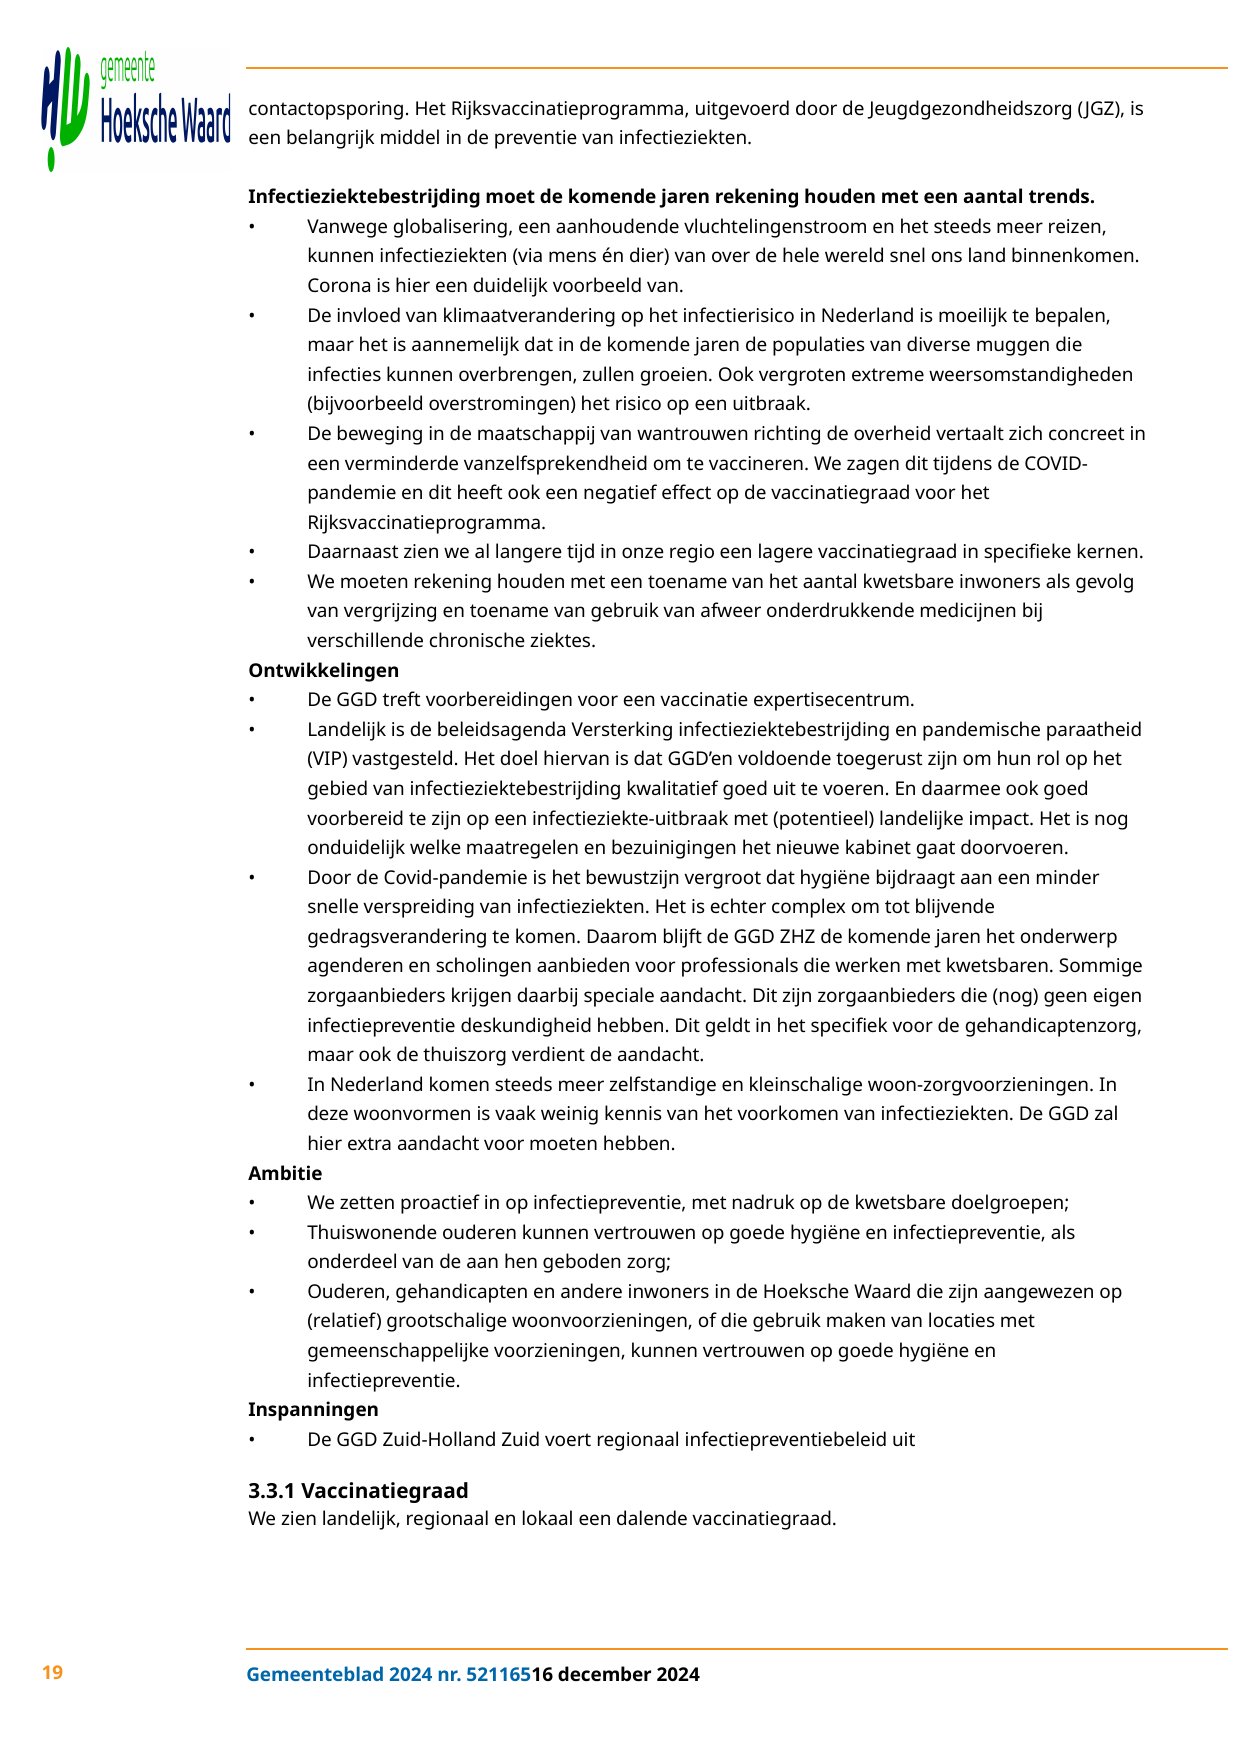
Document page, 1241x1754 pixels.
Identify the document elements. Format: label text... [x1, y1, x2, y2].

list We zetten proactief in op infectiepreventie, met nadruk op de kwetsbare doelgroepen; [248, 1189, 1152, 1215]
list Daarnaast zien we al langere tijd in onze regio een lagere vaccinatiegraad in specifieke kernen. [248, 538, 1152, 564]
text Infectieziektebestrijding moet de komende jaren rekening houden met een aantal trends. [248, 183, 1152, 209]
list Landelijk is de beleidsagenda Versterking infectieziektebestrijding en pandemische paraatheid (VIP) vastgesteld. Het doel hiervan is dat GGD’en voldoende toegerust zijn om hun rol op het gebied van infectieziektebestrijding kwalitatief goed uit te voeren. En daarmee ook goed voorbereid te zijn op een infectieziekte-uitbraak met (potentieel) landelijke impact. Het is nog onduidelijk welke maatregelen en bezuinigingen het nieuwe kabinet gaat doorvoeren. [248, 716, 1152, 860]
list In Nederland komen steeds meer zelfstandige en kleinschalige woon-zorgvoorzieningen. In deze woonvormen is vaak weinig kennis van het voorkomen van infectieziekten. De GGD zal hier extra aandacht voor moeten hebben. [248, 1071, 1152, 1156]
list De GGD Zuid-Holland Zuid voert regionaal infectiepreventiebeleid uit [248, 1426, 1152, 1452]
list Thuiswonende ouderen kunnen vertrouwen op goede hygiëne en infectiepreventie, als onderdeel van de aan hen geboden zorg; [248, 1219, 1152, 1274]
text Inspanningen [248, 1396, 1152, 1422]
list De beweging in de maatschappij van wantrouwen richting de overheid vertaalt zich concreet in een verminderde vanzelfsprekendheid om te vaccineren. We zagen dit tijdens de COVID-pandemie en dit heeft ook een negatief effect op de vaccinatiegraad voor het Rijksvaccinatieprogramma. [248, 420, 1152, 535]
text We zien landelijk, regionaal en lokaal een dalende vaccinatiegraad. [248, 1505, 1152, 1531]
list Vanwege globalisering, een aanhoudende vluchtelingenstroom en het steeds meer reizen, kunnen infectieziekten (via mens én dier) van over de hele wereld snel ons land binnenkomen. Corona is hier een duidelijk voorbeeld van. [248, 213, 1152, 298]
list De GGD treft voorbereidingen voor een vaccinatie expertisecentrum. [248, 686, 1152, 712]
text Ontwikkelingen [248, 657, 1152, 683]
list Door de Covid-pandemie is het bewustzijn vergroot dat hygiëne bijdraagt aan een minder snelle verspreiding van infectieziekten. Het is echter complex om tot blijvende gedragsverandering te komen. Daarom blijft de GGD ZHZ de komende jaren het onderwerp agenderen en scholingen aanbieden voor professionals die werken met kwetsbaren. Sommige zorgaanbieders krijgen daarbij speciale aandacht. Dit zijn zorgaanbieders die (nog) geen eigen infectiepreventie deskundigheid hebben. Dit geldt in het specifiek voor de gehandicaptenzorg, maar ook de thuiszorg verdient de aandacht. [248, 864, 1152, 1067]
list De invloed van klimaatverandering op het infectierisico in Nederland is moeilijk te bepalen, maar het is aannemelijk dat in de komende jaren de populaties van diverse muggen die infecties kunnen overbrengen, zullen groeien. Ook vergroten extreme weersomstandigheden (bijvoorbeeld overstromingen) het risico op een uitbraak. [248, 302, 1152, 416]
list Ouderen, gehandicapten en andere inwoners in de Hoeksche Waard die zijn aangewezen op (relatief) grootschalige woonvoorzieningen, of die gebruik maken van locaties met gemeenschappelijke voorzieningen, kunnen vertrouwen op goede hygiëne en infectiepreventie. [248, 1278, 1152, 1393]
text Ambitie [248, 1160, 1152, 1186]
text 3.3.1 Vaccinatiegraad [248, 1476, 1152, 1505]
text contactopsporing. Het Rijksvaccinatieprogramma, uitgevoerd door de Jeugdgezondheidszorg (JGZ), is een belangrijk middel in de preventie van infectieziekten. [248, 95, 1152, 150]
picture [41, 47, 231, 172]
list We moeten rekening houden met een toename van het aantal kwetsbare inwoners als gevolg van vergrijzing en toename van gebruik van afweer onderdrukkende medicijnen bij verschillende chronische ziektes. [248, 568, 1152, 653]
